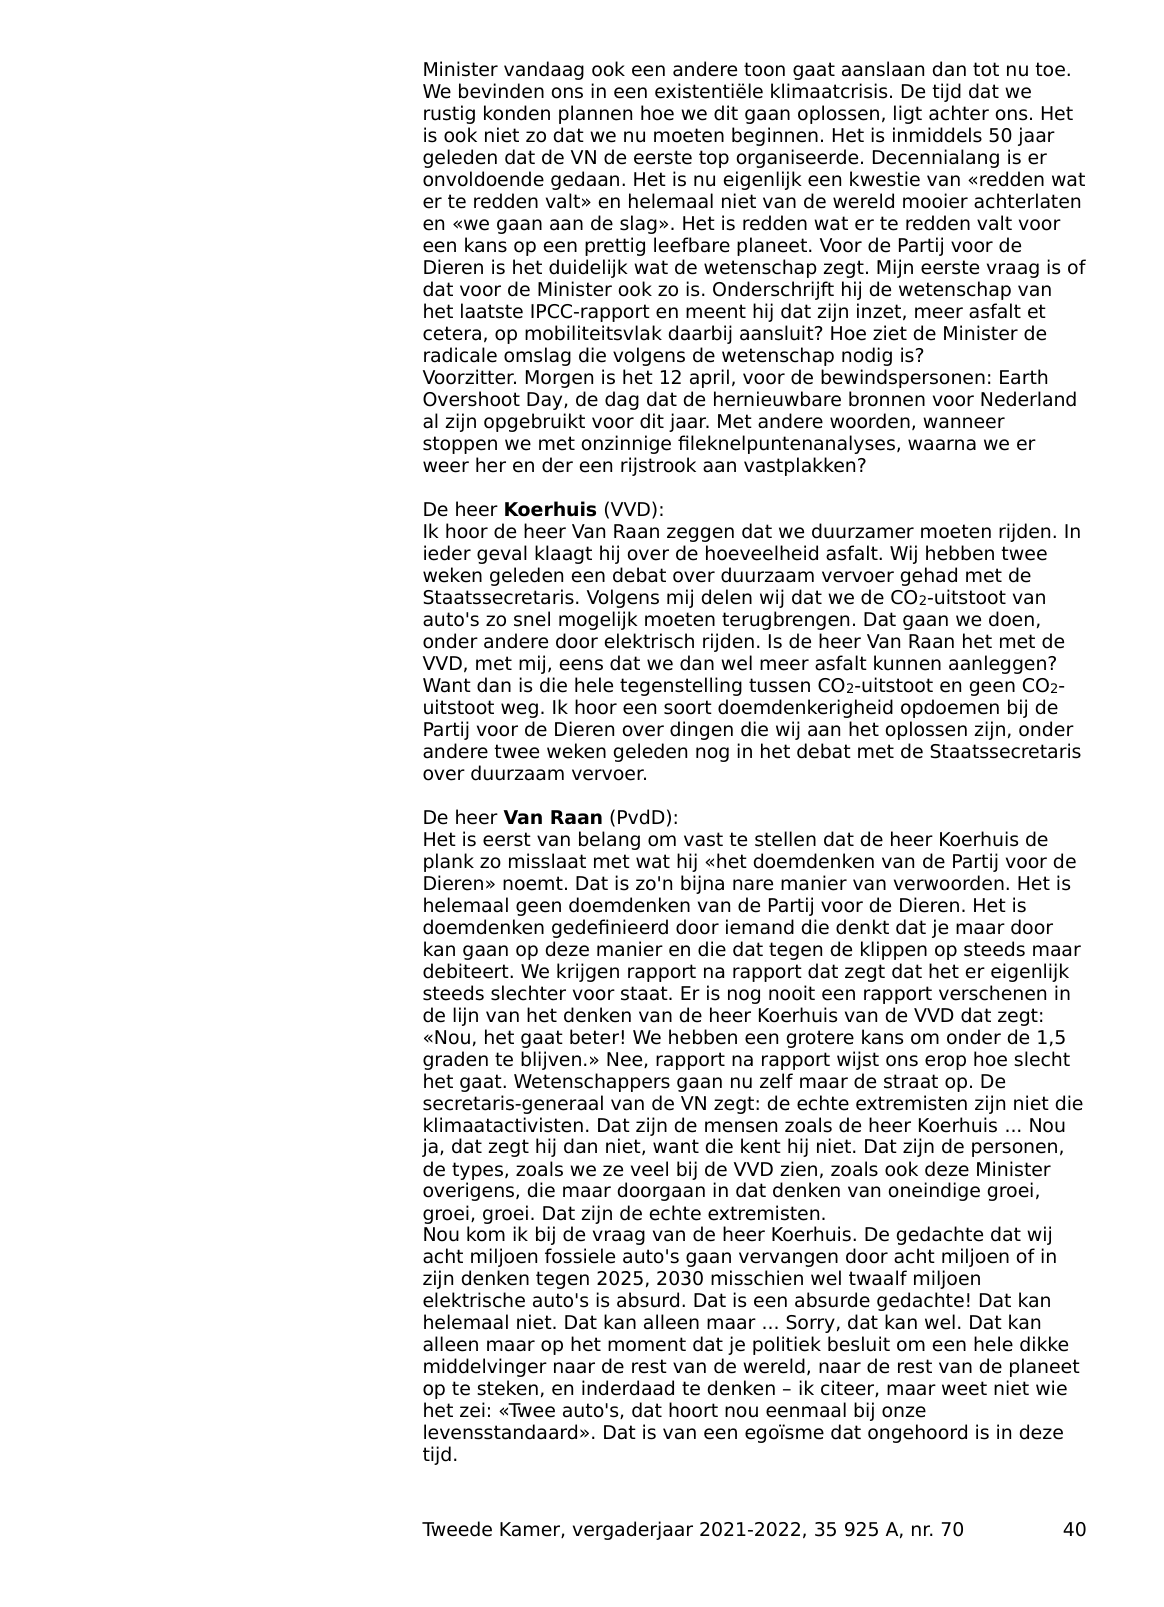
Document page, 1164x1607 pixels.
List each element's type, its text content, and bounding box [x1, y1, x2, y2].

text Nou kom ik bij de vraag van de heer Koerhuis. De gedachte dat wij acht miljoen fossiele auto's gaan vervangen door acht miljoen of in zijn denken tegen 2025, 2030 misschien wel twaalf miljoen elektrische auto's is absurd. Dat is een absurde gedachte! Dat kan helemaal niet. Dat kan alleen maar ... Sorry, dat kan wel. Dat kan alleen maar op het moment dat je politiek besluit om een hele dikke middelvinger naar de rest van de wereld, naar de rest van de planeet op te steken, en inderdaad te denken – ik citeer, maar weet niet wie het zei: «Twee auto's, dat hoort nou eenmaal bij onze levensstandaard». Dat is van een egoïsme dat ongehoord is in deze tijd. [422, 1224, 1087, 1466]
text De heer Koerhuis (VVD): [422, 499, 1087, 521]
text Voorzitter. Morgen is het 12 april, voor de bewindspersonen: Earth Overshoot Day, de dag dat de hernieuwbare bronnen voor Nederland al zijn opgebruikt voor dit jaar. Met andere woorden, wanneer stoppen we met onzinnige fileknelpuntenanalyses, waarna we er weer her en der een rijstrook aan vastplakken? [422, 367, 1087, 477]
text De heer Van Raan (PvdD): [422, 807, 1087, 829]
text Het is eerst van belang om vast te stellen dat de heer Koerhuis de plank zo misslaat met wat hij «het doemdenken van de Partij voor de Dieren» noemt. Dat is zo'n bijna nare manier van verwoorden. Het is helemaal geen doemdenken van de Partij voor de Dieren. Het is doemdenken gedefinieerd door iemand die denkt dat je maar door kan gaan op deze manier en die dat tegen de klippen op steeds maar debiteert. We krijgen rapport na rapport dat zegt dat het er eigenlijk steeds slechter voor staat. Er is nog nooit een rapport verschenen in de lijn van het denken van de heer Koerhuis van de VVD dat zegt: «Nou, het gaat beter! We hebben een grotere kans om onder de 1,5 graden te blijven.» Nee, rapport na rapport wijst ons erop hoe slecht het gaat. Wetenschappers gaan nu zelf maar de straat op. De secretaris-generaal van de VN zegt: de echte extremisten zijn niet die klimaatactivisten. Dat zijn de mensen zoals de heer Koerhuis ... Nou ja, dat zegt hij dan niet, want die kent hij niet. Dat zijn de personen, de types, zoals we ze veel bij de VVD zien, zoals ook deze Minister overigens, die maar doorgaan in dat denken van oneindige groei, groei, groei. Dat zijn de echte extremisten. [422, 829, 1087, 1224]
text Minister vandaag ook een andere toon gaat aanslaan dan tot nu toe. We bevinden ons in een existentiële klimaatcrisis. De tijd dat we rustig konden plannen hoe we dit gaan oplossen, ligt achter ons. Het is ook niet zo dat we nu moeten beginnen. Het is inmiddels 50 jaar geleden dat de VN de eerste top organiseerde. Decennialang is er onvoldoende gedaan. Het is nu eigenlijk een kwestie van «redden wat er te redden valt» en helemaal niet van de wereld mooier achterlaten en «we gaan aan de slag». Het is redden wat er te redden valt voor een kans op een prettig leefbare planeet. Voor de Partij voor de Dieren is het duidelijk wat de wetenschap zegt. Mijn eerste vraag is of dat voor de Minister ook zo is. Onderschrijft hij de wetenschap van het laatste IPCC-rapport en meent hij dat zijn inzet, meer asfalt et cetera, op mobiliteitsvlak daarbij aansluit? Hoe ziet de Minister de radicale omslag die volgens de wetenschap nodig is? [422, 59, 1087, 367]
text Ik hoor de heer Van Raan zeggen dat we duurzamer moeten rijden. In ieder geval klaagt hij over de hoeveelheid asfalt. Wij hebben twee weken geleden een debat over duurzaam vervoer gehad met de Staatssecretaris. Volgens mij delen wij dat we de CO2-uitstoot van auto's zo snel mogelijk moeten terugbrengen. Dat gaan we doen, onder andere door elektrisch rijden. Is de heer Van Raan het met de VVD, met mij, eens dat we dan wel meer asfalt kunnen aanleggen? Want dan is die hele tegenstelling tussen CO2-uitstoot en geen CO2-uitstoot weg. Ik hoor een soort doemdenkerigheid opdoemen bij de Partij voor de Dieren over dingen die wij aan het oplossen zijn, onder andere twee weken geleden nog in het debat met de Staatssecretaris over duurzaam vervoer. [422, 521, 1087, 784]
